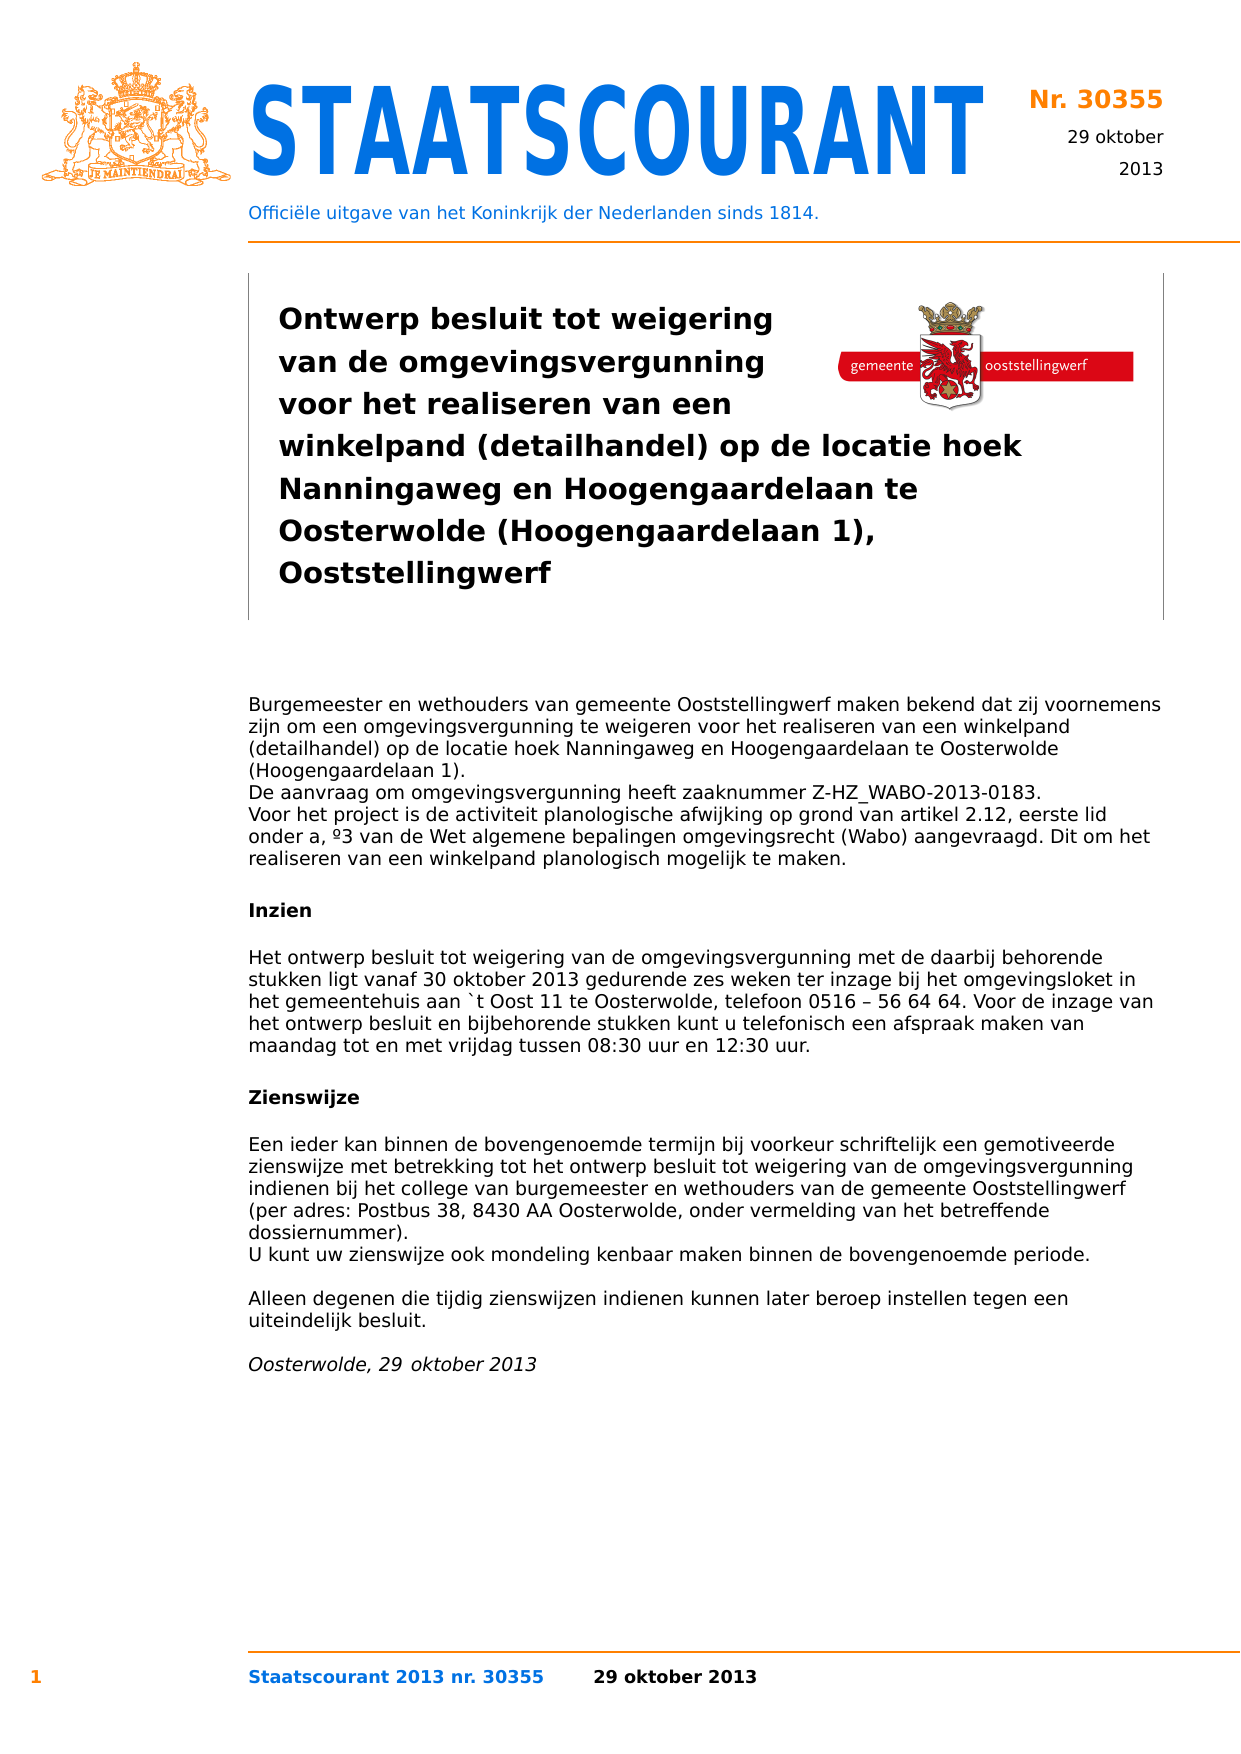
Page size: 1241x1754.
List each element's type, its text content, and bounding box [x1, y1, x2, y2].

subtitle Zienswijze [248, 1087, 1163, 1109]
text Alleen degenen die tijdig zienswijzen indienen kunnen later beroep instellen tegen een uiteindelijk besluit. [248, 1288, 1163, 1332]
table_cell 29 oktober [998, 121, 1240, 153]
picture [41, 62, 231, 186]
subtitle Inzien [248, 900, 1163, 922]
picture [838, 302, 1134, 415]
text Burgemeester en wethouders van gemeente Ooststellingwerf maken bekend dat zij voornemens zijn om een omgevingsvergunning te weigeren voor het realiseren van een winkelpand (detailhandel) op de locatie hoek Nanningaweg en Hoogengaardelaan te Oosterwolde (Hoogengaardelaan 1). [248, 694, 1163, 782]
text Het ontwerp besluit tot weigering van de omgevingsvergunning met de daarbij behorende stukken ligt vanaf 30 oktober 2013 gedurende zes weken ter inzage bij het omgevingsloket in het gemeentehuis aan `t Oost 11 te Oosterwolde, telefoon 0516 – 56 64 64. Voor de inzage van het ontwerp besluit en bijbehorende stukken kunt u telefonisch een afspraak maken van maandag tot en met vrijdag tussen 08:30 uur en 12:30 uur. [248, 947, 1163, 1057]
table_cell 2013 [998, 153, 1240, 203]
table_cell Officiële uitgave van het Koninkrijk der Nederlanden sinds 1814. [248, 203, 1240, 241]
table_header STAATSCOURANT [248, 62, 998, 203]
text U kunt uw zienswijze ook mondeling kenbaar maken binnen de bovengenoemde periode. [248, 1244, 1163, 1266]
text De aanvraag om omgevingsvergunning heeft zaaknummer Z-HZ_WABO-2013-0183. [248, 782, 1163, 804]
table_header Nr. 30355 [998, 62, 1240, 121]
text Een ieder kan binnen de bovengenoemde termijn bij voorkeur schriftelijk een gemotiveerde zienswijze met betrekking tot het ontwerp besluit tot weigering van de omgevingsvergunning indienen bij het college van burgemeester en wethouders van de gemeente Ooststellingwerf (per adres: Postbus 38, 8430 AA Oosterwolde, onder vermelding van het betreffende dossiernummer). [248, 1134, 1163, 1244]
text Oosterwolde, 29 oktober 2013 [248, 1353, 1163, 1376]
subtitle Ontwerp besluit tot weigering van de omgevingsvergunning voor het realiseren van een winkelpand (detailhandel) op de locatie hoek Nanningaweg en Hoogengaardelaan te Oosterwolde (Hoogengaardelaan 1), Ooststellingwerf [249, 273, 1163, 620]
text Voor het project is de activiteit planologische afwijking op grond van artikel 2.12, eerste lid onder a, º3 van de Wet algemene bepalingen omgevingsrecht (Wabo) aangevraagd. Dit om het realiseren van een winkelpand planologisch mogelijk te maken. [248, 804, 1163, 870]
table_header [25, 62, 248, 241]
